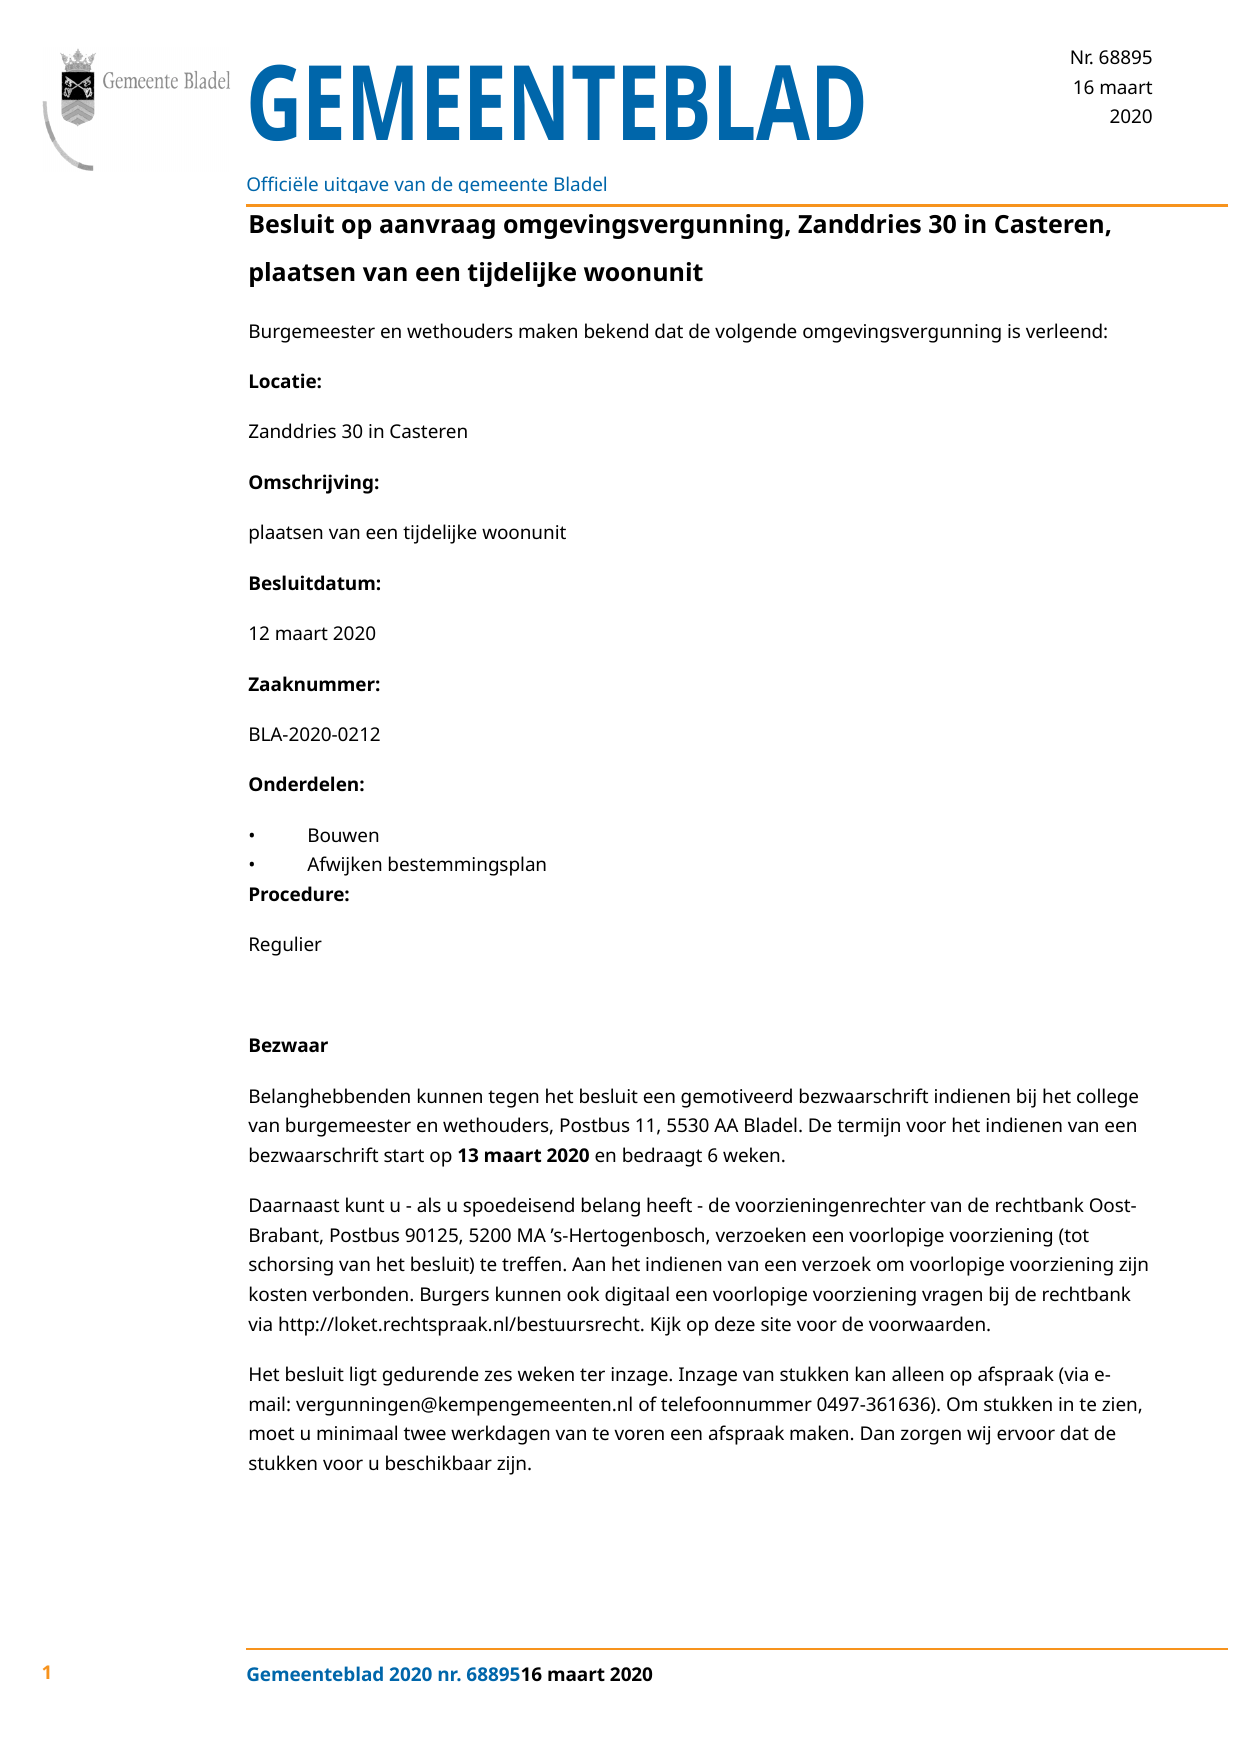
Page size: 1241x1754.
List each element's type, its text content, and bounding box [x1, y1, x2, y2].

text Bezwaar [248, 1032, 1152, 1058]
text Procedure: [248, 881, 1152, 907]
text Besluitdatum: [248, 570, 1152, 596]
text Burgemeester en wethouders maken bekend dat de volgende omgevingsvergunning is verleend: [248, 318, 1152, 344]
text Locatie: [248, 368, 1152, 394]
text Onderdelen: [248, 772, 1152, 797]
text plaatsen van een tijdelijke woonunit [248, 519, 1152, 545]
text Belanghebbenden kunnen tegen het besluit een gemotiveerd bezwaarschrift indienen bij het college van burgemeester en wethouders, Postbus 11, 5530 AA Bladel. De termijn voor het indienen van een bezwaarschrift start op 13 maart 2020 en bedraagt 6 weken. [248, 1083, 1152, 1168]
text Zanddries 30 in Casteren [248, 419, 1152, 444]
text Omschrijving: [248, 469, 1152, 495]
text Daarnaast kunt u - als u spoedeisend belang heeft - de voorzieningenrechter van de rechtbank Oost-Brabant, Postbus 90125, 5200 MA ’s-Hertogenbosch, verzoeken een voorlopige voorziening (tot schorsing van het besluit) te treffen. Aan het indienen van een verzoek om voorlopige voorziening zijn kosten verbonden. Burgers kunnen ook digitaal een voorlopige voorziening vragen bij de rechtbank via http://loket.rechtspraak.nl/bestuursrecht. Kijk op deze site voor de voorwaarden. [248, 1192, 1152, 1337]
text BLA-2020-0212 [248, 721, 1152, 747]
text Regulier [248, 932, 1152, 957]
text Het besluit ligt gedurende zes weken ter inzage. Inzage van stukken kan alleen op afspraak (via e-mail: vergunningen@kempengemeenten.nl of telefoonnummer 0497-361636). Om stukken in te zien, moet u minimaal twee werkdagen van te voren een afspraak maken. Dan zorgen wij ervoor dat de stukken voor u beschikbaar zijn. [248, 1361, 1152, 1476]
text Besluit op aanvraag omgevingsvergunning, Zanddries 30 in Casteren, plaatsen van een tijdelijke woonunit [248, 207, 1152, 288]
list Bouwen [248, 822, 1152, 848]
text 12 maart 2020 [248, 620, 1152, 646]
picture [41, 47, 231, 172]
text Zaaknummer: [248, 671, 1152, 697]
list Afwijken bestemmingsplan [248, 852, 1152, 877]
